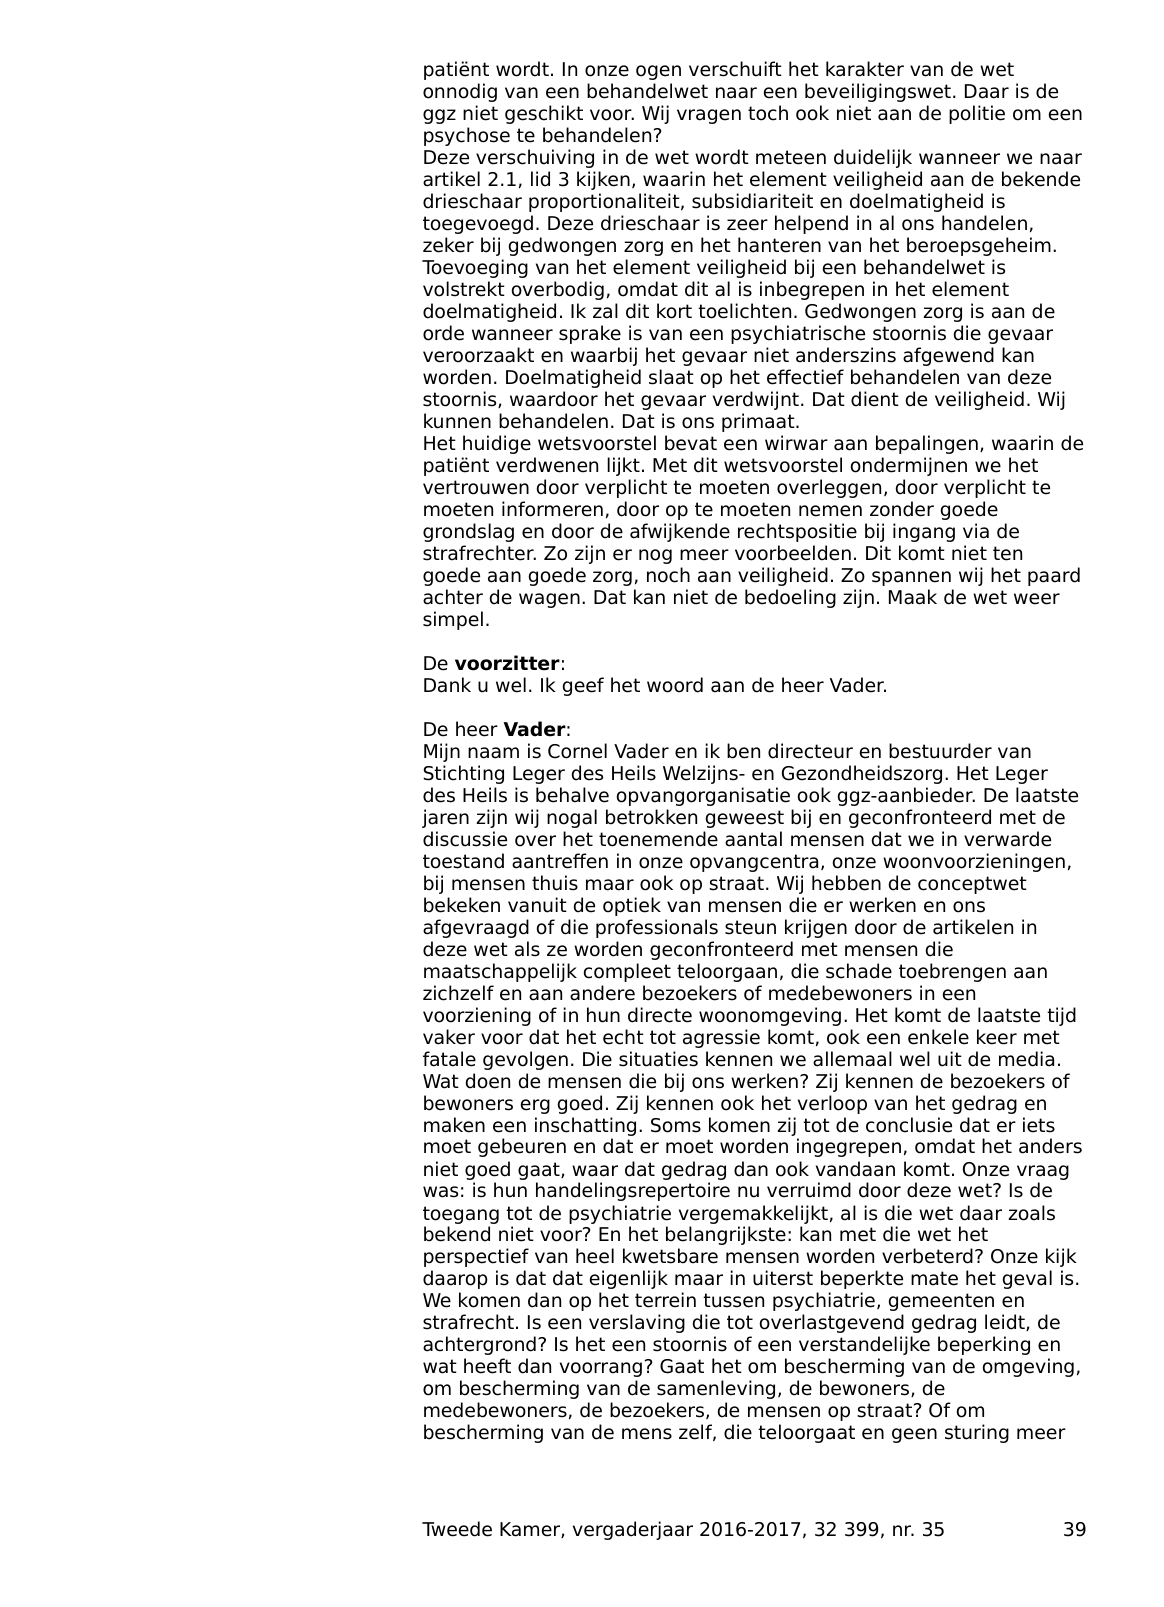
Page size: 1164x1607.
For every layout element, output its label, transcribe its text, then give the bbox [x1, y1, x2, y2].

text Mijn naam is Cornel Vader en ik ben directeur en bestuurder van Stichting Leger des Heils Welzijns- en Gezondheidszorg. Het Leger des Heils is behalve opvangorganisatie ook ggz-aanbieder. De laatste jaren zijn wij nogal betrokken geweest bij en geconfronteerd met de discussie over het toenemende aantal mensen dat we in verwarde toestand aantreffen in onze opvangcentra, onze woonvoorzieningen, bij mensen thuis maar ook op straat. Wij hebben de conceptwet bekeken vanuit de optiek van mensen die er werken en ons afgevraagd of die professionals steun krijgen door de artikelen in deze wet als ze worden geconfronteerd met mensen die maatschappelijk compleet teloorgaan, die schade toebrengen aan zichzelf en aan andere bezoekers of medebewoners in een voorziening of in hun directe woonomgeving. Het komt de laatste tijd vaker voor dat het echt tot agressie komt, ook een enkele keer met fatale gevolgen. Die situaties kennen we allemaal wel uit de media. [422, 741, 1087, 1071]
text Het huidige wetsvoorstel bevat een wirwar aan bepalingen, waarin de patiënt verdwenen lijkt. Met dit wetsvoorstel ondermijnen we het vertrouwen door verplicht te moeten overleggen, door verplicht te moeten informeren, door op te moeten nemen zonder goede grondslag en door de afwijkende rechtspositie bij ingang via de strafrechter. Zo zijn er nog meer voorbeelden. Dit komt niet ten goede aan goede zorg, noch aan veiligheid. Zo spannen wij het paard achter de wagen. Dat kan niet de bedoeling zijn. Maak de wet weer simpel. [422, 433, 1087, 631]
text patiënt wordt. In onze ogen verschuift het karakter van de wet onnodig van een behandelwet naar een beveiligingswet. Daar is de ggz niet geschikt voor. Wij vragen toch ook niet aan de politie om een psychose te behandelen? [422, 59, 1087, 147]
text Deze verschuiving in de wet wordt meteen duidelijk wanneer we naar artikel 2.1, lid 3 kijken, waarin het element veiligheid aan de bekende drieschaar proportionaliteit, subsidiariteit en doelmatigheid is toegevoegd. Deze drieschaar is zeer helpend in al ons handelen, zeker bij gedwongen zorg en het hanteren van het beroepsgeheim. Toevoeging van het element veiligheid bij een behandelwet is volstrekt overbodig, omdat dit al is inbegrepen in het element doelmatigheid. Ik zal dit kort toelichten. Gedwongen zorg is aan de orde wanneer sprake is van een psychiatrische stoornis die gevaar veroorzaakt en waarbij het gevaar niet anderszins afgewend kan worden. Doelmatigheid slaat op het effectief behandelen van deze stoornis, waardoor het gevaar verdwijnt. Dat dient de veiligheid. Wij kunnen behandelen. Dat is ons primaat. [422, 147, 1087, 433]
text De voorzitter: [422, 653, 1087, 675]
text Dank u wel. Ik geef het woord aan de heer Vader. [422, 675, 1087, 697]
text De heer Vader: [422, 719, 1087, 741]
text Wat doen de mensen die bij ons werken? Zij kennen de bezoekers of bewoners erg goed. Zij kennen ook het verloop van het gedrag en maken een inschatting. Soms komen zij tot de conclusie dat er iets moet gebeuren en dat er moet worden ingegrepen, omdat het anders niet goed gaat, waar dat gedrag dan ook vandaan komt. Onze vraag was: is hun handelingsrepertoire nu verruimd door deze wet? Is de toegang tot de psychiatrie vergemakkelijkt, al is die wet daar zoals bekend niet voor? En het belangrijkste: kan met die wet het perspectief van heel kwetsbare mensen worden verbeterd? Onze kijk daarop is dat dat eigenlijk maar in uiterst beperkte mate het geval is. We komen dan op het terrein tussen psychiatrie, gemeenten en strafrecht. Is een verslaving die tot overlastgevend gedrag leidt, de achtergrond? Is het een stoornis of een verstandelijke beperking en wat heeft dan voorrang? Gaat het om bescherming van de omgeving, om bescherming van de samenleving, de bewoners, de medebewoners, de bezoekers, de mensen op straat? Of om bescherming van de mens zelf, die teloorgaat en geen sturing meer [422, 1071, 1087, 1444]
